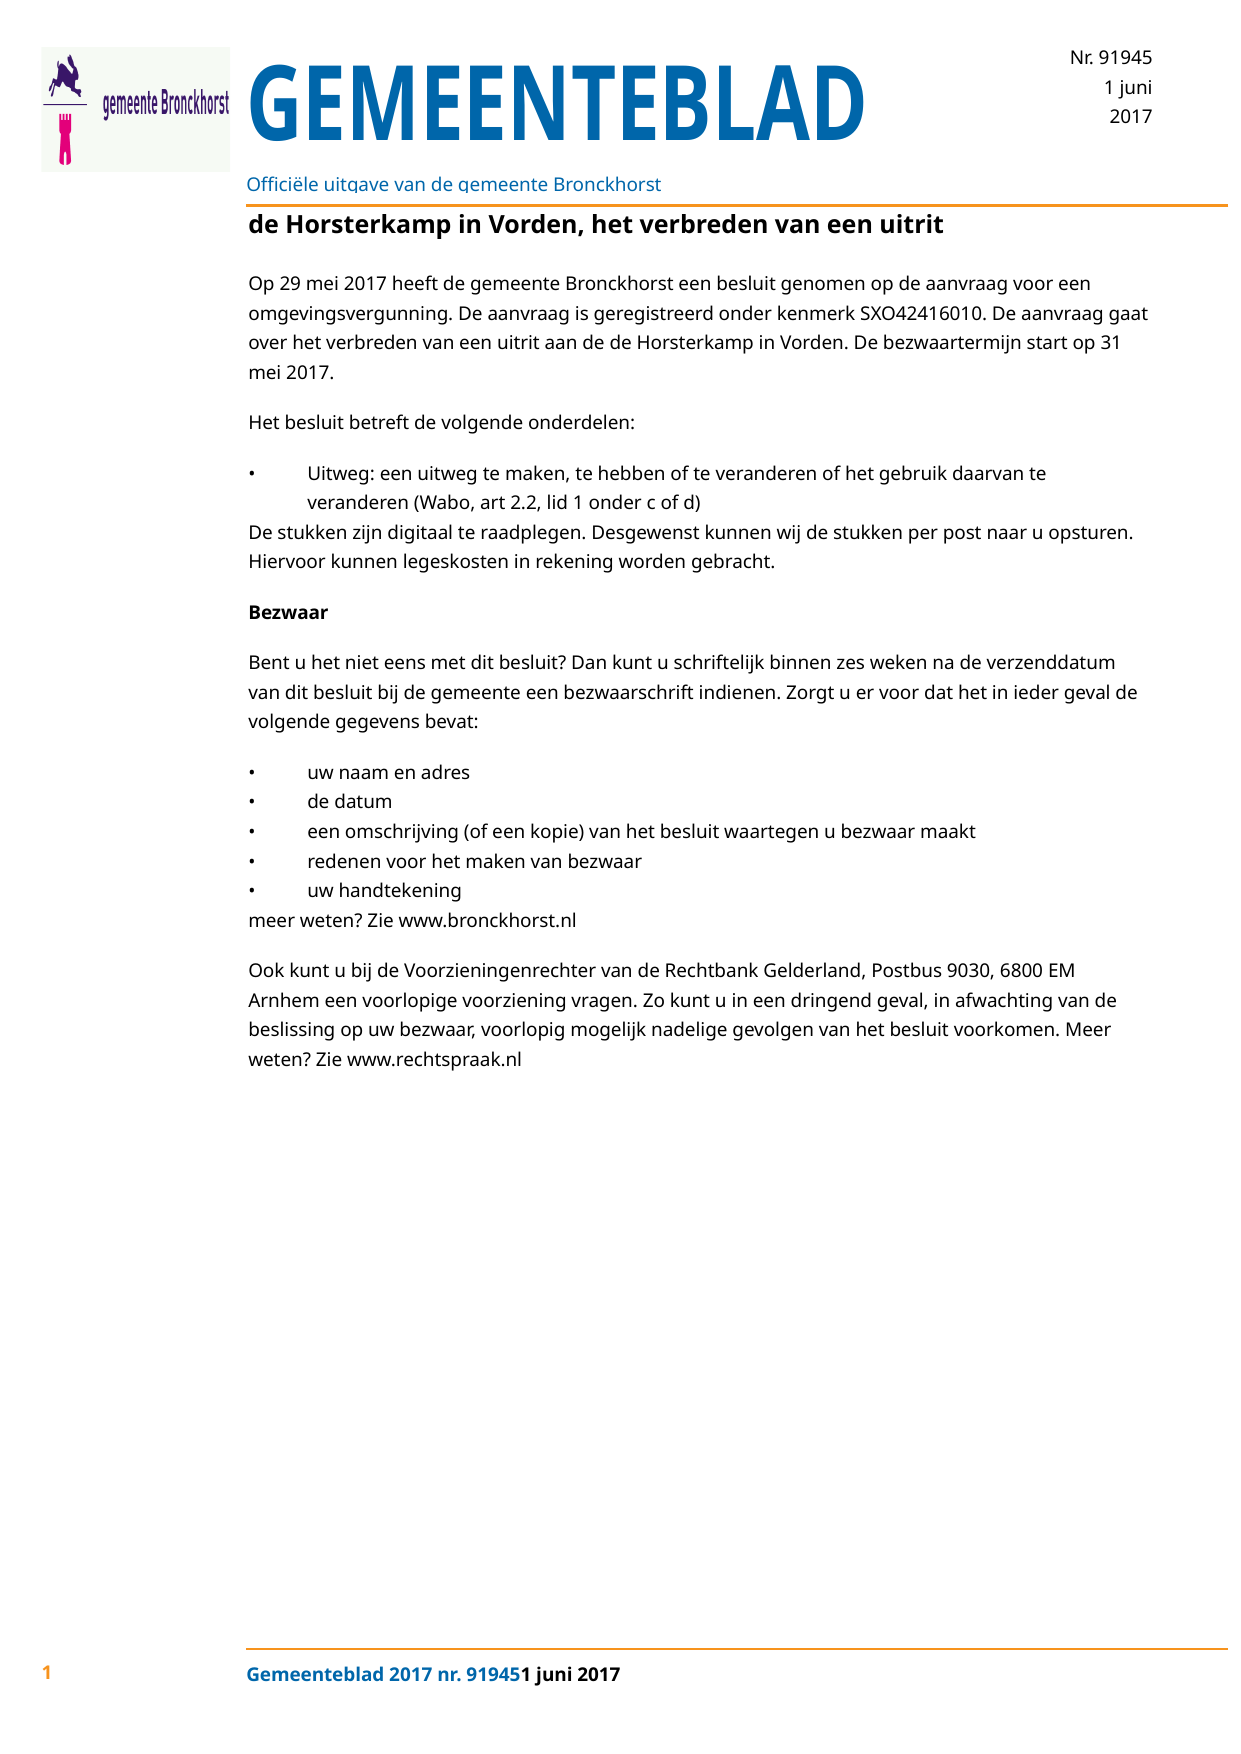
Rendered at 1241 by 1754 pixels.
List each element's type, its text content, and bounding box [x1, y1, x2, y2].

text Ook kunt u bij de Voorzieningenrechter van de Rechtbank Gelderland, Postbus 9030, 6800 EM Arnhem een voorlopige voorziening vragen. Zo kunt u in een dringend geval, in afwachting van de beslissing op uw bezwaar, voorlopig mogelijk nadelige gevolgen van het besluit voorkomen. Meer weten? Zie www.rechtspraak.nl [248, 957, 1152, 1072]
list een omschrijving (of een kopie) van het besluit waartegen u bezwaar maakt [248, 818, 1152, 844]
text Het besluit betreft de volgende onderdelen: [248, 409, 1152, 435]
text de Horsterkamp in Vorden, het verbreden van een uitrit [248, 207, 1152, 241]
list redenen voor het maken van bezwaar [248, 848, 1152, 873]
text Op 29 mei 2017 heeft de gemeente Bronckhorst een besluit genomen op de aanvraag voor een omgevingsvergunning. De aanvraag is geregistreerd onder kenmerk SXO42416010. De aanvraag gaat over het verbreden van een uitrit aan de de Horsterkamp in Vorden. De bezwaartermijn start op 31 mei 2017. [248, 270, 1152, 385]
list de datum [248, 789, 1152, 814]
text meer weten? Zie www.bronckhorst.nl [248, 907, 1152, 933]
list Uitweg: een uitweg te maken, te hebben of te veranderen of het gebruik daarvan te veranderen (Wabo, art 2.2, lid 1 onder c of d) [248, 460, 1152, 515]
text Bent u het niet eens met dit besluit? Dan kunt u schriftelijk binnen zes weken na de verzenddatum van dit besluit bij de gemeente een bezwaarschrift indienen. Zorgt u er voor dat het in ieder geval de volgende gegevens bevat: [248, 649, 1152, 734]
list uw handtekening [248, 877, 1152, 903]
picture [41, 47, 231, 172]
list uw naam en adres [248, 759, 1152, 785]
text De stukken zijn digitaal te raadplegen. Desgewenst kunnen wij de stukken per post naar u opsturen. Hiervoor kunnen legeskosten in rekening worden gebracht. [248, 519, 1152, 574]
text Bezwaar [248, 599, 1152, 625]
